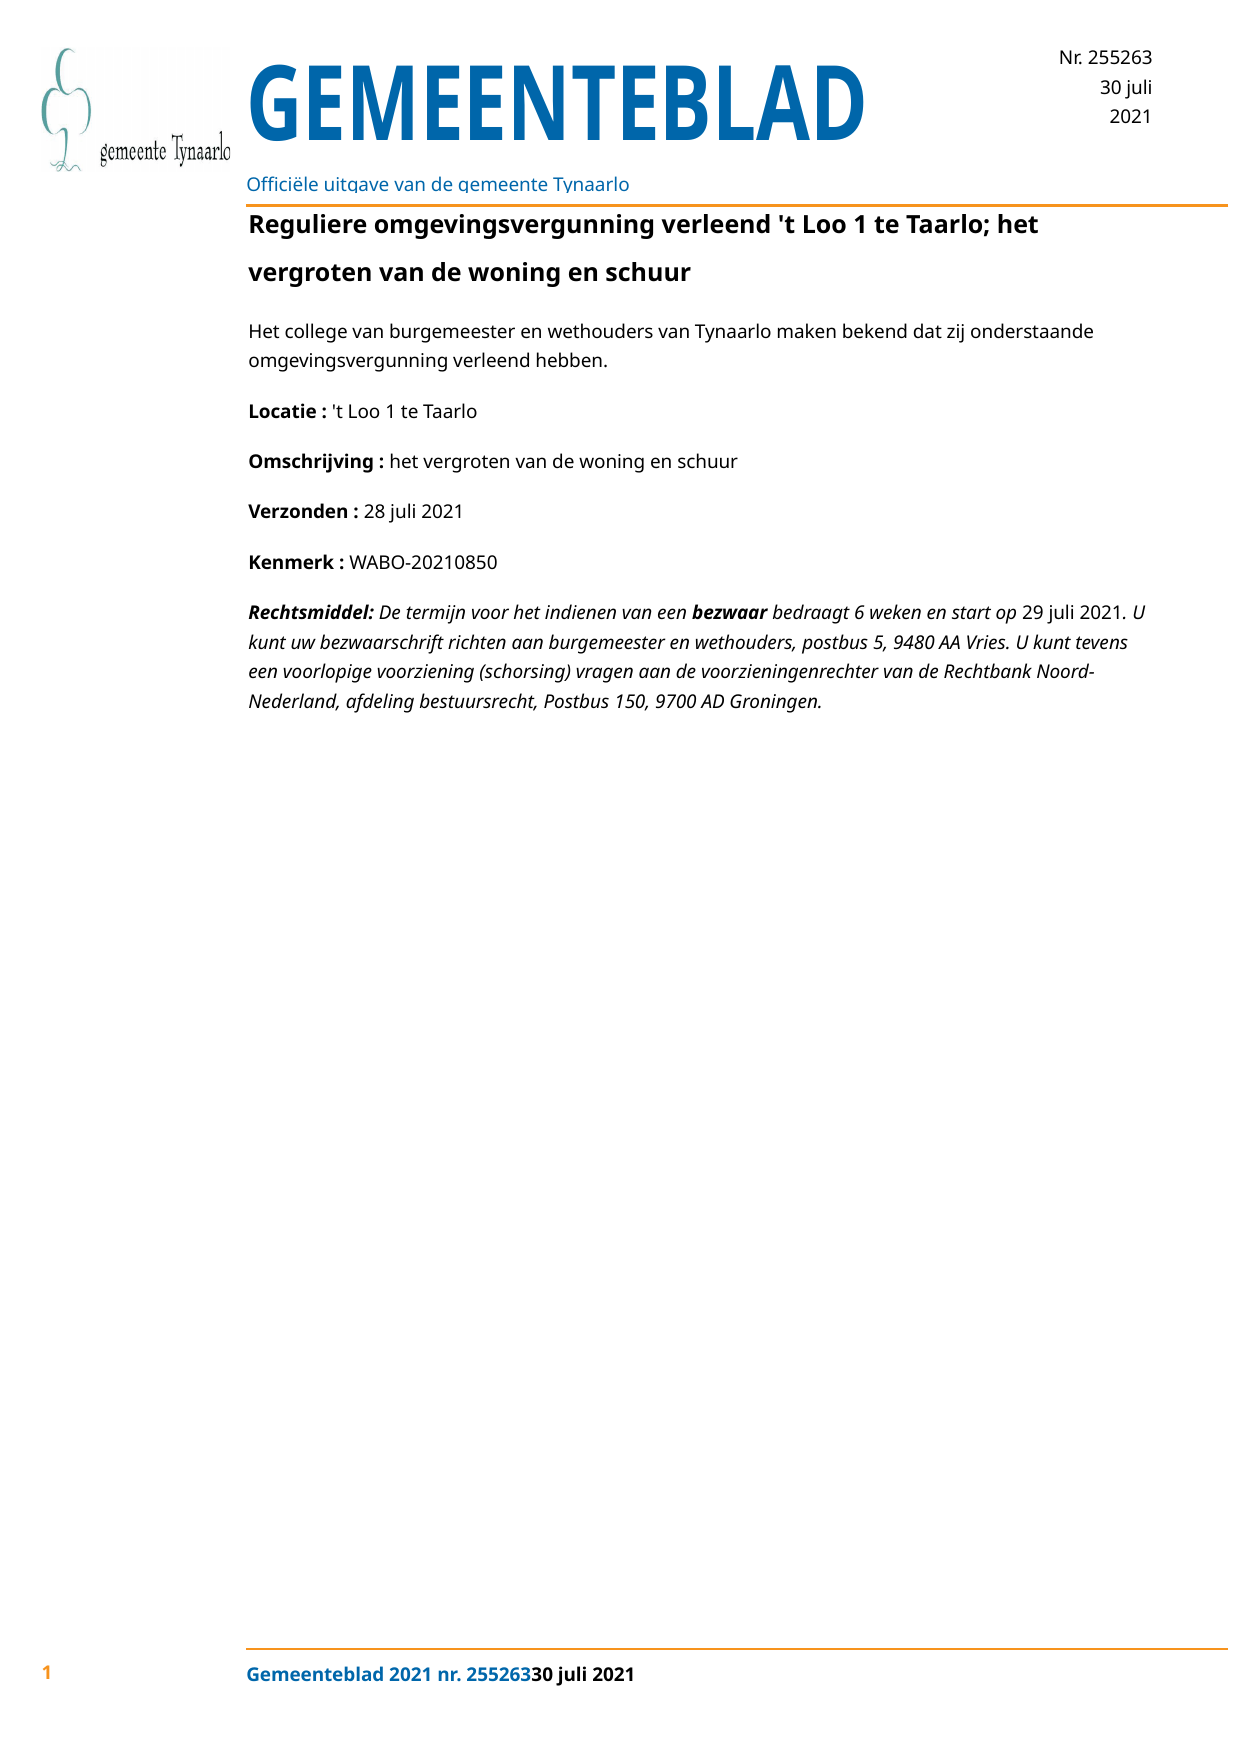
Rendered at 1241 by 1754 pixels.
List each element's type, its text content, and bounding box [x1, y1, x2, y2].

text Rechtsmiddel: De termijn voor het indienen van een bezwaar bedraagt 6 weken en start op 29 juli 2021. U kunt uw bezwaarschrift richten aan burgemeester en wethouders, postbus 5, 9480 AA Vries. U kunt tevens een voorlopige voorziening (schorsing) vragen aan de voorzieningenrechter van de Rechtbank Noord-Nederland, afdeling bestuursrecht, Postbus 150, 9700 AD Groningen. [248, 599, 1152, 714]
text Het college van burgemeester en wethouders van Tynaarlo maken bekend dat zij onderstaande omgevingsvergunning verleend hebben. [248, 318, 1152, 373]
text Omschrijving : het vergroten van de woning en schuur [248, 448, 1152, 474]
text Verzonden : 28 juli 2021 [248, 499, 1152, 524]
picture [41, 47, 231, 172]
text Kenmerk : WABO-20210850 [248, 549, 1152, 575]
text Reguliere omgevingsvergunning verleend 't Loo 1 te Taarlo; het vergroten van de woning en schuur [248, 207, 1152, 288]
text Locatie : 't Loo 1 te Taarlo [248, 398, 1152, 424]
